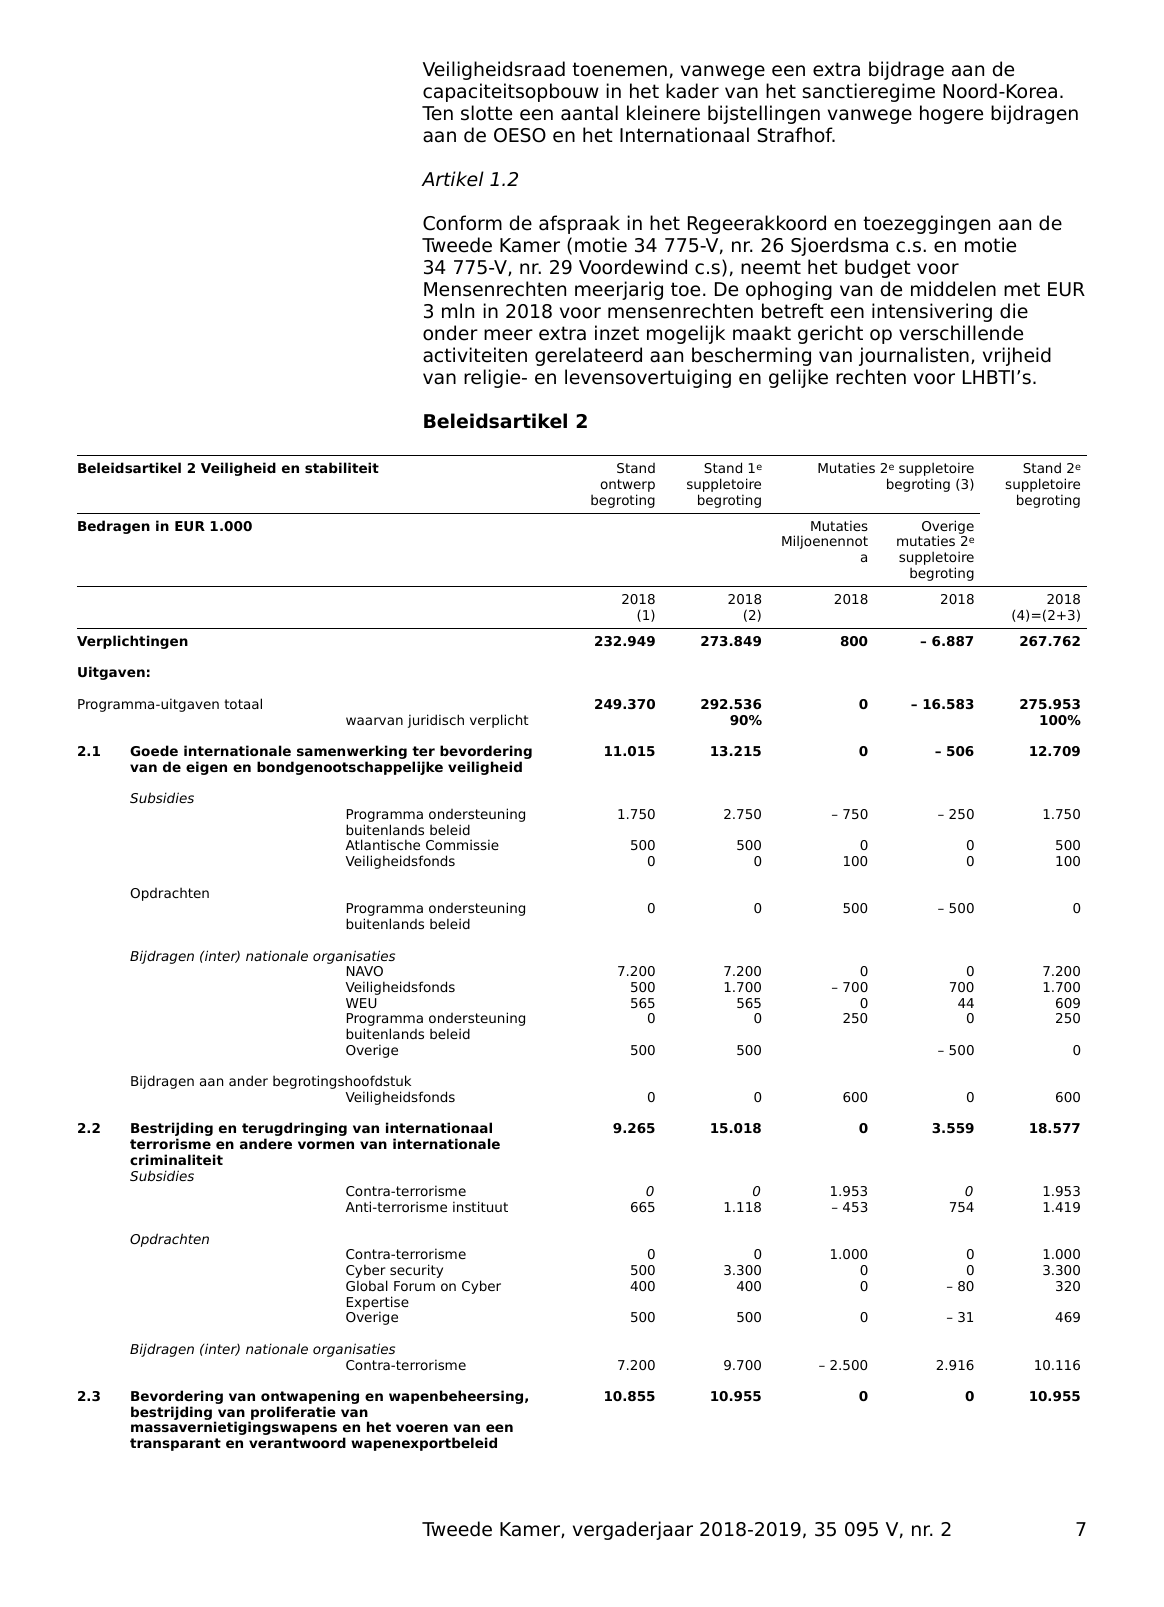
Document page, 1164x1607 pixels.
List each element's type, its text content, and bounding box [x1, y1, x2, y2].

table_cell [768, 713, 874, 728]
table_cell [555, 665, 661, 681]
table_cell [768, 1373, 874, 1389]
table_cell [980, 1342, 1087, 1357]
table_cell [874, 1326, 980, 1342]
table_cell 1.750 [555, 807, 661, 838]
table_cell 10.116 [980, 1357, 1087, 1373]
table_cell [555, 948, 661, 964]
table_cell – 750 [768, 807, 874, 838]
table_cell 2.3 [77, 1389, 124, 1452]
table_cell [980, 775, 1087, 791]
table_cell – 506 [874, 744, 980, 775]
table_cell [768, 1342, 874, 1357]
table_cell Veiligheidsfonds [340, 980, 555, 996]
table_cell 0 [555, 854, 661, 870]
table_cell [124, 1200, 339, 1216]
table_cell 1.700 [661, 980, 768, 996]
table_cell 0 [980, 901, 1087, 933]
table_cell [768, 681, 874, 697]
table_cell 0 [768, 1121, 874, 1168]
table_cell [874, 1169, 980, 1184]
table_cell [340, 775, 555, 791]
table_cell 9.265 [555, 1121, 661, 1168]
table_cell [555, 1216, 661, 1231]
table_cell 1.419 [980, 1200, 1087, 1216]
table_cell Subsidies [124, 791, 555, 807]
table_cell [124, 650, 339, 665]
table_cell [980, 885, 1087, 901]
table_cell [124, 996, 339, 1011]
table_cell [874, 665, 980, 681]
table_cell [77, 1310, 124, 1326]
table_cell [77, 1059, 124, 1074]
table_cell [77, 1074, 124, 1090]
table_cell [340, 728, 555, 744]
table_cell Contra-terrorisme [340, 1247, 555, 1263]
table_cell 0 [768, 838, 874, 854]
table_cell [124, 1310, 339, 1326]
table_cell 565 [555, 996, 661, 1011]
table_cell Anti-terrorisme instituut [340, 1200, 555, 1216]
table_cell [124, 681, 339, 697]
table_cell 500 [661, 838, 768, 854]
table_cell [661, 870, 768, 885]
table_cell 273.849 [661, 629, 768, 649]
table_cell 12.709 [980, 744, 1087, 775]
table_cell [768, 1059, 874, 1074]
table_cell 1.000 [768, 1247, 874, 1263]
table_cell 0 [874, 1247, 980, 1263]
table_cell [77, 838, 124, 854]
table_cell [124, 1357, 339, 1373]
table_cell [980, 1326, 1087, 1342]
table_cell 500 [661, 1043, 768, 1058]
table_cell 0 [874, 838, 980, 854]
table_cell 0 [555, 1011, 661, 1043]
table_cell 2018 (1) [555, 587, 661, 628]
table_cell [555, 1169, 661, 1184]
table_cell [555, 713, 661, 728]
table_cell [124, 1043, 339, 1058]
table_cell – 2.500 [768, 1357, 874, 1373]
table_cell [874, 728, 980, 744]
table_cell 249.370 [555, 697, 661, 712]
table_cell 0 [555, 1090, 661, 1106]
table_cell [124, 1263, 339, 1279]
table_cell [340, 1326, 555, 1342]
table_header Mutaties 2e suppletoire begroting (3) [768, 456, 980, 513]
table_cell [124, 728, 339, 744]
table_cell [77, 1357, 124, 1373]
table_cell Overige [340, 1310, 555, 1326]
table_cell [124, 1216, 339, 1231]
table_cell 3.300 [661, 1263, 768, 1279]
table_cell [874, 791, 980, 807]
table_cell [555, 1326, 661, 1342]
table_cell [874, 1452, 980, 1467]
table_cell [980, 665, 1087, 681]
table_cell Programma-uitgaven totaal [77, 697, 555, 712]
table_cell 609 [980, 996, 1087, 1011]
table_cell 0 [555, 901, 661, 933]
table_cell 3.300 [980, 1263, 1087, 1279]
table_cell [768, 1326, 874, 1342]
table_cell [980, 933, 1087, 948]
table_cell 500 [555, 1043, 661, 1058]
table_cell – 500 [874, 1043, 980, 1058]
table_cell [661, 1342, 768, 1357]
table_cell [77, 1184, 124, 1200]
table_cell [77, 1231, 124, 1247]
table_cell [340, 1373, 555, 1389]
table_cell [77, 996, 124, 1011]
table_cell 500 [768, 901, 874, 933]
table_cell 18.577 [980, 1121, 1087, 1168]
table_cell Bestrijding en terugdringing van internationaal terrorisme en andere vormen van internationale criminaliteit [124, 1121, 555, 1168]
table_cell [980, 1074, 1087, 1090]
table_cell [124, 775, 339, 791]
table_cell [874, 870, 980, 885]
table_cell [77, 1452, 124, 1467]
table_cell [980, 728, 1087, 744]
table_cell 0 [768, 1279, 874, 1310]
table_cell 2.750 [661, 807, 768, 838]
table_cell 565 [661, 996, 768, 1011]
table_cell 2.2 [77, 1121, 124, 1168]
table_cell [661, 1373, 768, 1389]
table_cell [124, 838, 339, 854]
table_cell [661, 728, 768, 744]
table_cell 1.953 [980, 1184, 1087, 1200]
table_cell [661, 1452, 768, 1467]
table_header Stand ontwerp begroting [555, 456, 661, 513]
table_cell NAVO [340, 964, 555, 980]
table_cell [661, 775, 768, 791]
table_cell [980, 870, 1087, 885]
table_cell [124, 1452, 339, 1467]
table_cell [768, 948, 874, 964]
table_cell [77, 948, 124, 964]
table_cell Programma ondersteuning buitenlands beleid [340, 1011, 555, 1043]
table_cell [340, 870, 555, 885]
table_cell [77, 885, 124, 901]
table_cell 2018 (4)=(2+3) [980, 587, 1087, 628]
table_cell Veiligheidsfonds [340, 854, 555, 870]
table_cell 0 [768, 1263, 874, 1279]
table_cell 7.200 [555, 1357, 661, 1373]
table_cell [661, 791, 768, 807]
table_cell [874, 775, 980, 791]
table_cell – 6.887 [874, 629, 980, 649]
table_cell [874, 1106, 980, 1121]
table_cell [124, 964, 339, 980]
table_cell [124, 1184, 339, 1200]
table_cell – 453 [768, 1200, 874, 1216]
table_cell 2.916 [874, 1357, 980, 1373]
table_cell 754 [874, 1200, 980, 1216]
table_cell [124, 854, 339, 870]
table_cell Opdrachten [124, 1231, 555, 1247]
table_cell Atlantische Commissie [340, 838, 555, 854]
table_cell Goede internationale samenwerking ter bevordering van de eigen en bondgenootschappelijke veiligheid [124, 744, 555, 775]
table_cell [768, 650, 874, 665]
table_cell [555, 885, 661, 901]
table_cell 0 [874, 1090, 980, 1106]
table_cell 0 [874, 1184, 980, 1200]
table_cell 1.750 [980, 807, 1087, 838]
table_cell 44 [874, 996, 980, 1011]
text Conform de afspraak in het Regeerakkoord en toezeggingen aan de Tweede Kamer (motie 34 775-V, nr. 26 Sjoerdsma c.s. en motie 34 775-V, nr. 29 Voordewind c.s), neemt het budget voor Mensenrechten meerjarig toe. De ophoging van de middelen met EUR 3 mln in 2018 voor mensenrechten betreft een intensivering die onder meer extra inzet mogelijk maakt gericht op verschillende activiteiten gerelateerd aan bescherming van journalisten, vrijheid van religie- en levensovertuiging en gelijke rechten voor LHBTI’s. [422, 213, 1087, 389]
table_header Stand 2e suppletoire begroting [980, 456, 1087, 586]
table_cell [874, 1231, 980, 1247]
table_cell [768, 1216, 874, 1231]
table_cell Mutaties Miljoenennota [768, 514, 874, 586]
table_cell [340, 1452, 555, 1467]
table_cell [77, 1247, 124, 1263]
table_cell [661, 1074, 768, 1090]
table_cell [124, 901, 339, 933]
table_cell [661, 681, 768, 697]
table_cell 0 [768, 1310, 874, 1326]
table_cell [77, 1169, 124, 1184]
table_cell [340, 1106, 555, 1121]
table_cell [124, 1326, 339, 1342]
table_cell [124, 1106, 339, 1121]
table_cell 0 [874, 1389, 980, 1452]
table_cell [77, 650, 124, 665]
table_cell [77, 1342, 124, 1357]
table_cell [768, 870, 874, 885]
table_cell [77, 1263, 124, 1279]
table_cell 0 [980, 1043, 1087, 1058]
table_cell 2018 [874, 587, 980, 628]
table_cell 0 [661, 1247, 768, 1263]
table_cell 0 [874, 964, 980, 980]
table_cell [768, 775, 874, 791]
table_cell [874, 948, 980, 964]
table_cell 250 [980, 1011, 1087, 1043]
table_cell [874, 1059, 980, 1074]
table_cell [77, 901, 124, 933]
table_cell [77, 807, 124, 838]
table_cell 0 [661, 901, 768, 933]
table_cell 0 [874, 1011, 980, 1043]
table_cell [555, 1059, 661, 1074]
table_cell [768, 885, 874, 901]
table_cell [555, 933, 661, 948]
table_cell Bijdragen (inter) nationale organisaties [124, 1342, 555, 1357]
table_cell [77, 775, 124, 791]
table_cell [555, 1342, 661, 1357]
table_cell Veiligheidsfonds [340, 1090, 555, 1106]
table_cell [661, 1216, 768, 1231]
table_cell 0 [768, 1389, 874, 1452]
table_cell Bevordering van ontwapening en wapenbeheersing, bestrijding van proliferatie van massavernietigingswapens en het voeren van een transparant en verantwoord wapenexportbeleid [124, 1389, 555, 1452]
table_cell [555, 681, 661, 697]
table_cell [124, 980, 339, 996]
table_cell [555, 775, 661, 791]
table_cell 500 [555, 1310, 661, 1326]
table_cell 0 [768, 996, 874, 1011]
table_cell [874, 1342, 980, 1357]
table_cell 600 [980, 1090, 1087, 1106]
table_cell [124, 713, 339, 728]
table_cell [124, 870, 339, 885]
table_cell 7.200 [555, 964, 661, 980]
table_cell 500 [661, 1310, 768, 1326]
table_cell [661, 665, 768, 681]
table_cell Contra-terrorisme [340, 1357, 555, 1373]
table_cell [124, 1090, 339, 1106]
table_cell 600 [768, 1090, 874, 1106]
table_cell 0 [874, 854, 980, 870]
table_cell [77, 791, 124, 807]
table_cell 0 [661, 1090, 768, 1106]
table_cell [77, 713, 124, 728]
table_cell [980, 1216, 1087, 1231]
table_cell [555, 1231, 661, 1247]
table_cell [77, 681, 124, 697]
table_cell [124, 1011, 339, 1043]
table_cell [768, 1169, 874, 1184]
table_cell Verplichtingen [77, 629, 555, 649]
table_cell 500 [980, 838, 1087, 854]
table_cell [77, 1200, 124, 1216]
table_cell 11.015 [555, 744, 661, 775]
table_cell [661, 650, 768, 665]
table_cell 90% [661, 713, 768, 728]
table_cell Overige [340, 1043, 555, 1058]
table_cell 0 [555, 1247, 661, 1263]
table_cell [340, 1216, 555, 1231]
table_cell 0 [661, 1011, 768, 1043]
table_cell 292.536 [661, 697, 768, 712]
table_cell [768, 791, 874, 807]
table_cell Opdrachten [124, 885, 555, 901]
table_cell 800 [768, 629, 874, 649]
table_cell [874, 1074, 980, 1090]
table_cell [77, 587, 555, 628]
table_cell 10.855 [555, 1389, 661, 1452]
table_cell 500 [555, 980, 661, 996]
table_cell Programma ondersteuning buitenlands beleid [340, 901, 555, 933]
table_cell WEU [340, 996, 555, 1011]
table_cell 1.118 [661, 1200, 768, 1216]
table_cell [661, 1106, 768, 1121]
table_cell [555, 1452, 661, 1467]
table_cell 469 [980, 1310, 1087, 1326]
table_cell [77, 1279, 124, 1310]
table_cell [77, 1216, 124, 1231]
table_cell [661, 1059, 768, 1074]
table_cell Uitgaven: [77, 665, 555, 681]
table_cell 400 [661, 1279, 768, 1310]
table_cell waarvan juridisch verplicht [340, 713, 555, 728]
table_cell 3.559 [874, 1121, 980, 1168]
table_cell 2018 [768, 587, 874, 628]
table_cell 0 [555, 1184, 661, 1200]
table_cell 15.018 [661, 1121, 768, 1168]
table_cell [874, 1373, 980, 1389]
table_cell 7.200 [661, 964, 768, 980]
table_cell 0 [874, 1263, 980, 1279]
table_cell Bijdragen aan ander begrotingshoofdstuk [124, 1074, 555, 1090]
table_cell 267.762 [980, 629, 1087, 649]
table_cell Subsidies [124, 1169, 555, 1184]
table_cell [77, 933, 124, 948]
table_cell [77, 1373, 124, 1389]
table_cell [555, 650, 661, 665]
text Veiligheidsraad toenemen, vanwege een extra bijdrage aan de capaciteitsopbouw in het kader van het sanctieregime Noord-Korea. Ten slotte een aantal kleinere bijstellingen vanwege hogere bijdragen aan de OESO en het Internationaal Strafhof. [422, 59, 1087, 147]
table_cell – 700 [768, 980, 874, 996]
table_cell [874, 1216, 980, 1231]
table_cell [340, 1059, 555, 1074]
table_cell [555, 870, 661, 885]
table_cell [980, 1169, 1087, 1184]
table_cell 665 [555, 1200, 661, 1216]
table_cell 100 [980, 854, 1087, 870]
table_cell – 250 [874, 807, 980, 838]
table_cell 0 [768, 964, 874, 980]
table_cell – 500 [874, 901, 980, 933]
table_cell [77, 964, 124, 980]
table_cell [661, 948, 768, 964]
table_cell [768, 1452, 874, 1467]
table_cell 10.955 [661, 1389, 768, 1452]
table_cell [77, 980, 124, 996]
table_cell [768, 933, 874, 948]
table_cell 100 [768, 854, 874, 870]
table_cell [980, 650, 1087, 665]
table_cell [77, 728, 124, 744]
table_cell [768, 728, 874, 744]
table_cell [661, 1326, 768, 1342]
table_cell [555, 1106, 661, 1121]
table_cell 0 [661, 854, 768, 870]
table_cell 7.200 [980, 964, 1087, 980]
table_cell [555, 514, 661, 586]
table_cell [124, 1373, 339, 1389]
table_cell Programma ondersteuning buitenlands beleid [340, 807, 555, 838]
table_cell [661, 514, 768, 586]
table_cell [124, 933, 339, 948]
table_cell 0 [768, 697, 874, 712]
table_cell [980, 1373, 1087, 1389]
table_cell 1.000 [980, 1247, 1087, 1263]
table_cell [77, 1011, 124, 1043]
table_cell [340, 681, 555, 697]
table_cell [77, 1090, 124, 1106]
table_cell [768, 1106, 874, 1121]
subtitle Beleidsartikel 2 [422, 411, 1087, 433]
table_cell 250 [768, 1011, 874, 1043]
table_cell 0 [661, 1184, 768, 1200]
subtitle Artikel 1.2 [422, 169, 1087, 191]
table_cell – 80 [874, 1279, 980, 1310]
table_header Stand 1e suppletoire begroting [661, 456, 768, 513]
table_cell Contra-terrorisme [340, 1184, 555, 1200]
table_cell [874, 713, 980, 728]
table_cell [77, 870, 124, 885]
table_cell [661, 885, 768, 901]
table_cell [980, 1106, 1087, 1121]
table_cell [555, 1074, 661, 1090]
table_cell [768, 1074, 874, 1090]
table_cell 700 [874, 980, 980, 996]
table_cell [77, 854, 124, 870]
table_cell [980, 681, 1087, 697]
table_cell – 16.583 [874, 697, 980, 712]
table_cell 320 [980, 1279, 1087, 1310]
table_cell [124, 1059, 339, 1074]
table_cell [77, 1043, 124, 1058]
table_cell 100% [980, 713, 1087, 728]
table_cell [768, 665, 874, 681]
table_cell [124, 807, 339, 838]
table_cell 275.953 [980, 697, 1087, 712]
table_cell 500 [555, 1263, 661, 1279]
table_cell [661, 933, 768, 948]
table_cell Global Forum on Cyber Expertise [340, 1279, 555, 1310]
table_cell [124, 1279, 339, 1310]
table_cell [124, 1247, 339, 1263]
table_cell 10.955 [980, 1389, 1087, 1452]
table_cell 2018 (2) [661, 587, 768, 628]
table_cell [980, 1231, 1087, 1247]
table_cell 500 [555, 838, 661, 854]
table_cell [555, 728, 661, 744]
table_cell 13.215 [661, 744, 768, 775]
table_cell – 31 [874, 1310, 980, 1326]
table_cell [555, 791, 661, 807]
table_cell [77, 1326, 124, 1342]
table_cell [555, 1373, 661, 1389]
table_cell 232.949 [555, 629, 661, 649]
table_cell Bijdragen (inter) nationale organisaties [124, 948, 555, 964]
table_cell [661, 1231, 768, 1247]
table_cell [980, 1059, 1087, 1074]
table_cell [874, 933, 980, 948]
table_cell [980, 948, 1087, 964]
table_cell 1.700 [980, 980, 1087, 996]
table_cell Bedragen in EUR 1.000 [77, 514, 555, 586]
table_cell Overige mutaties 2e suppletoire begroting [874, 514, 980, 586]
table_cell [874, 681, 980, 697]
table_cell 1.953 [768, 1184, 874, 1200]
table_header Beleidsartikel 2 Veiligheid en stabiliteit [77, 456, 555, 513]
table_cell [768, 1231, 874, 1247]
table_cell Cyber security [340, 1263, 555, 1279]
table_cell [874, 885, 980, 901]
table_cell [340, 650, 555, 665]
table_cell [980, 791, 1087, 807]
table_cell 9.700 [661, 1357, 768, 1373]
table_cell 0 [768, 744, 874, 775]
table_cell [340, 933, 555, 948]
table_cell [77, 1106, 124, 1121]
table_cell [980, 1452, 1087, 1467]
table_cell 400 [555, 1279, 661, 1310]
table_cell 2.1 [77, 744, 124, 775]
table_cell [768, 1043, 874, 1058]
table_cell [874, 650, 980, 665]
table_cell [661, 1169, 768, 1184]
